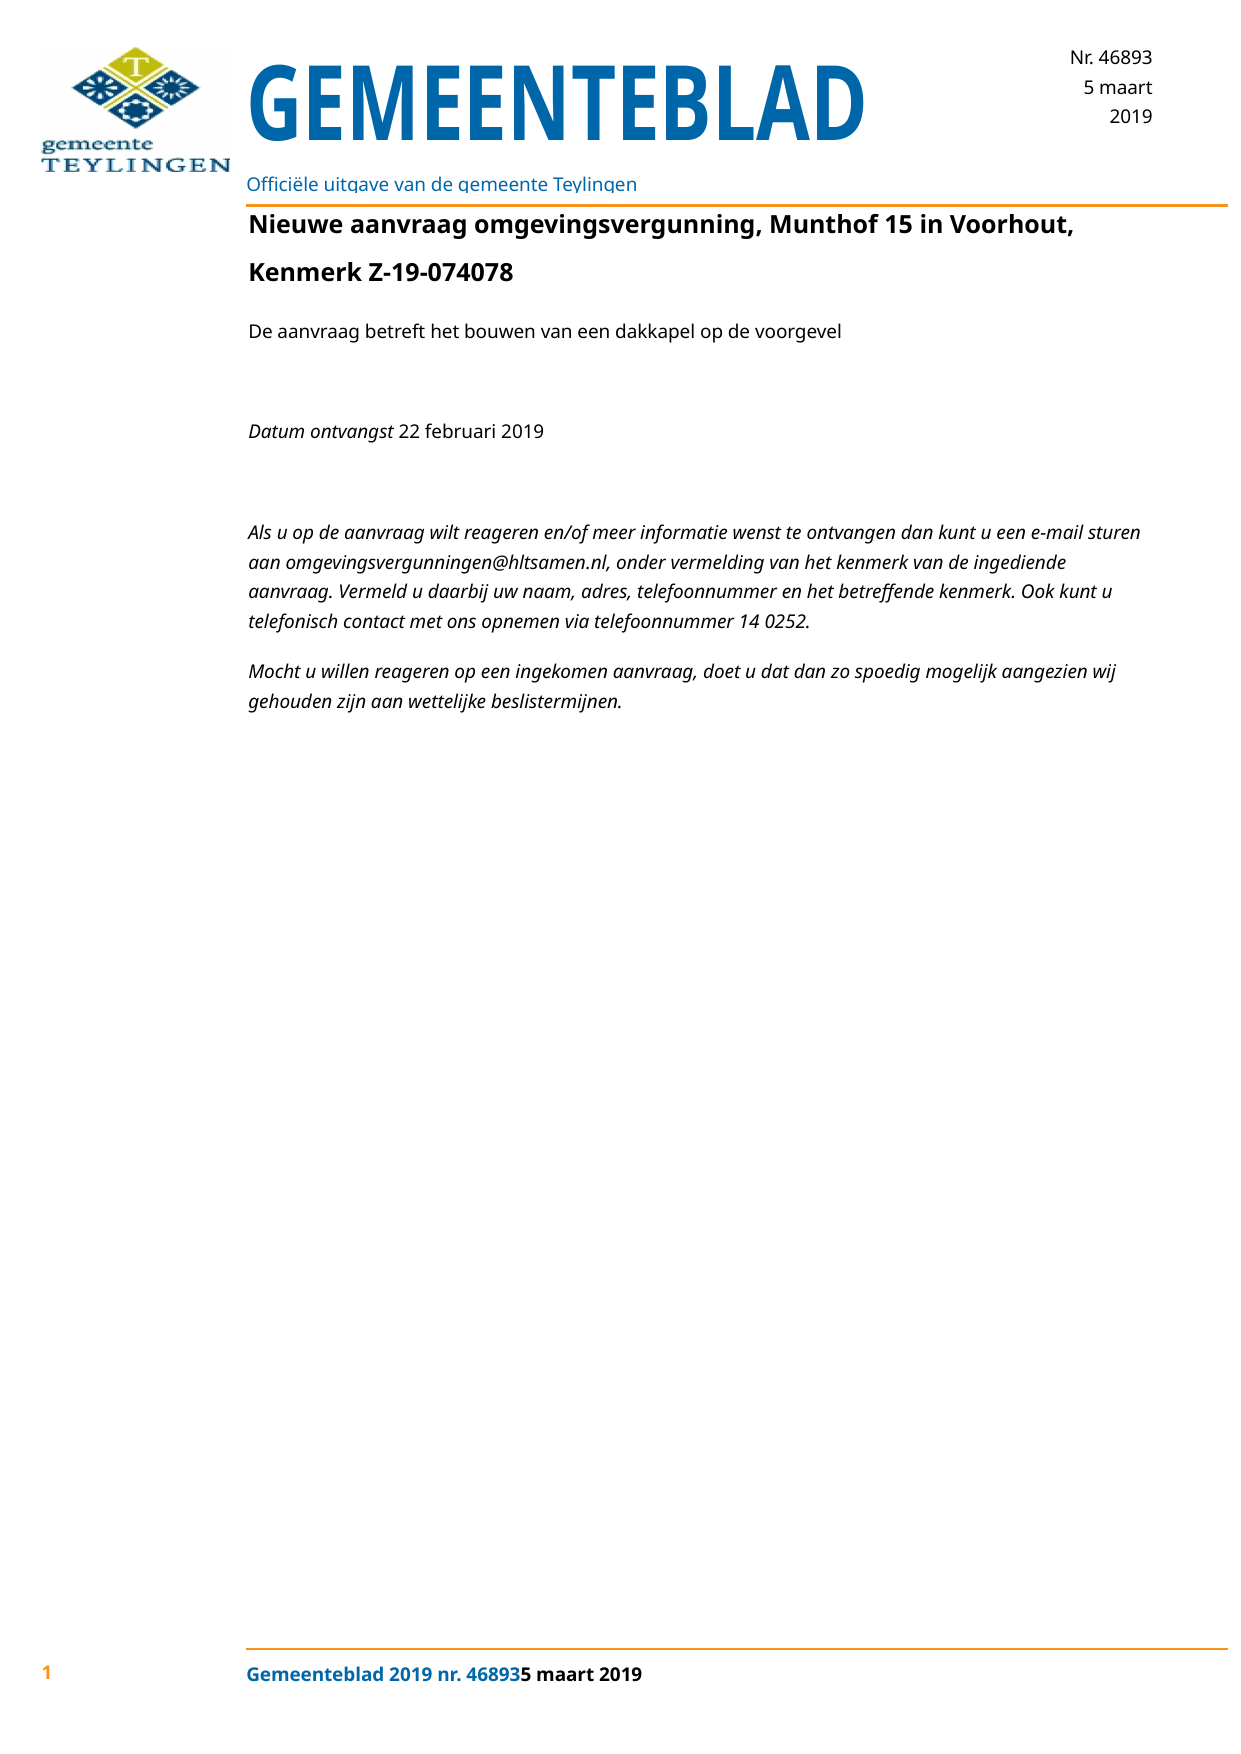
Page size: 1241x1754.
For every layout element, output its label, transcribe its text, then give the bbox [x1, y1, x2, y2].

picture [41, 47, 231, 172]
text Mocht u willen reageren op een ingekomen aanvraag, doet u dat dan zo spoedig mogelijk aangezien wij gehouden zijn aan wettelijke beslistermijnen. [248, 659, 1152, 714]
text Datum ontvangst 22 februari 2019 [248, 419, 1152, 444]
text Als u op de aanvraag wilt reageren en/of meer informatie wenst te ontvangen dan kunt u een e-mail sturen aan omgevingsvergunningen@hltsamen.nl, onder vermelding van het kenmerk van de ingediende aanvraag. Vermeld u daarbij uw naam, adres, telefoonnummer en het betreffende kenmerk. Ook kunt u telefonisch contact met ons opnemen via telefoonnummer 14 0252. [248, 519, 1152, 634]
text Nieuwe aanvraag omgevingsvergunning, Munthof 15 in Voorhout, Kenmerk Z-19-074078 [248, 207, 1152, 288]
text De aanvraag betreft het bouwen van een dakkapel op de voorgevel [248, 318, 1152, 344]
